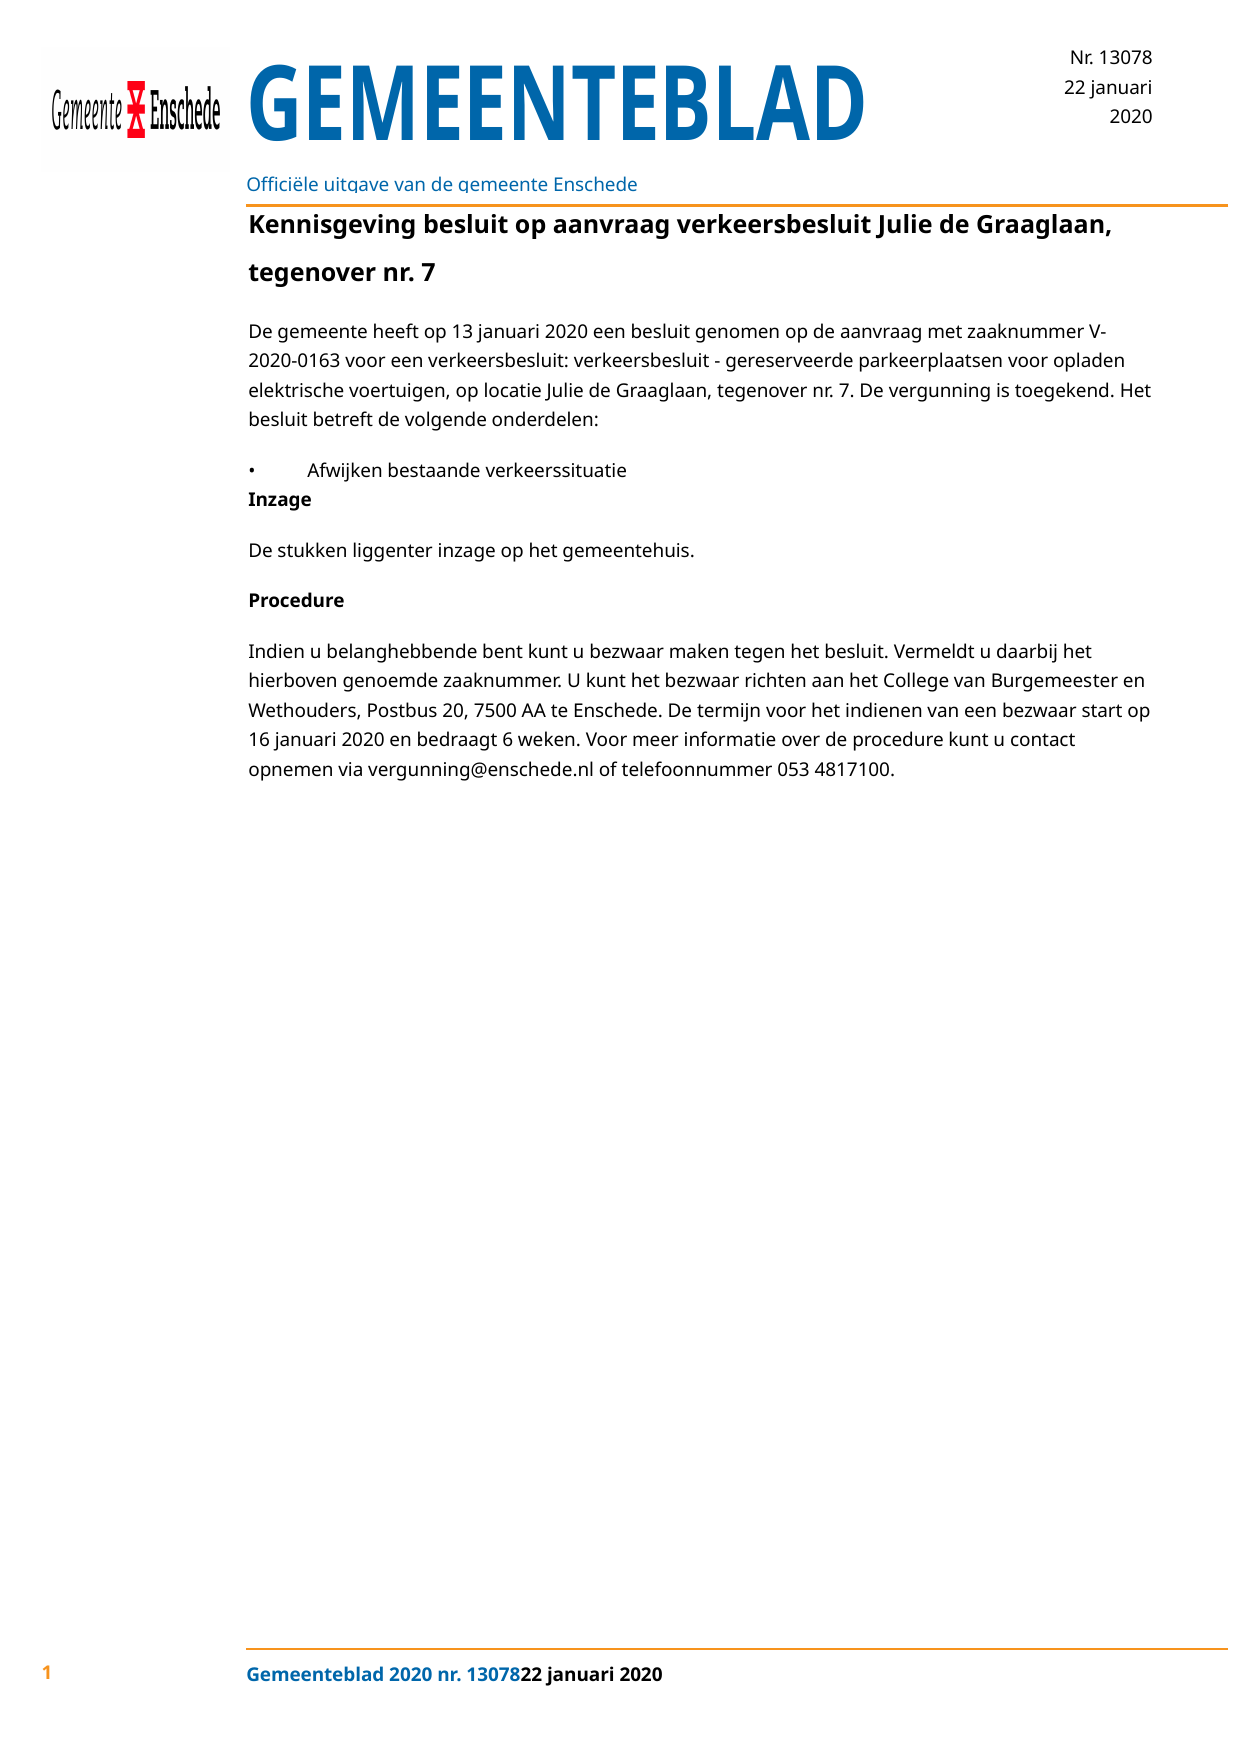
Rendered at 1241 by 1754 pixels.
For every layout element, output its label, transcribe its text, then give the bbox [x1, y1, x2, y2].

text Procedure [248, 587, 1152, 613]
text Kennisgeving besluit op aanvraag verkeersbesluit Julie de Graaglaan, tegenover nr. 7 [248, 207, 1152, 288]
text Inzage [248, 487, 1152, 512]
picture [41, 47, 231, 172]
text De stukken liggenter inzage op het gemeentehuis. [248, 537, 1152, 563]
text Indien u belanghebbende bent kunt u bezwaar maken tegen het besluit. Vermeldt u daarbij het hierboven genoemde zaaknummer. U kunt het bezwaar richten aan het College van Burgemees­ter en Wethouders, Postbus 20, 7500 AA te Enschede. De termijn voor het indienen van een bezwaar start op 16 januari 2020 en bedraagt 6 weken. Voor meer informatie over de procedure kunt u contact opnemen via vergunning@enschede.nl of telefoonnummer 053 4817100. [248, 638, 1152, 782]
text De gemeente heeft op 13 januari 2020 een besluit genomen op de aanvraag met zaaknummer V-2020-0163 voor een verkeersbesluit: verkeersbesluit - gereserveerde parkeerplaatsen voor opladen elektrische voertuigen, op locatie Julie de Graaglaan, tegenover nr. 7. De vergunning is toegekend. Het besluit betreft de volgende onderdelen: [248, 318, 1152, 432]
list Afwijken bestaande verkeerssituatie [248, 457, 1152, 483]
